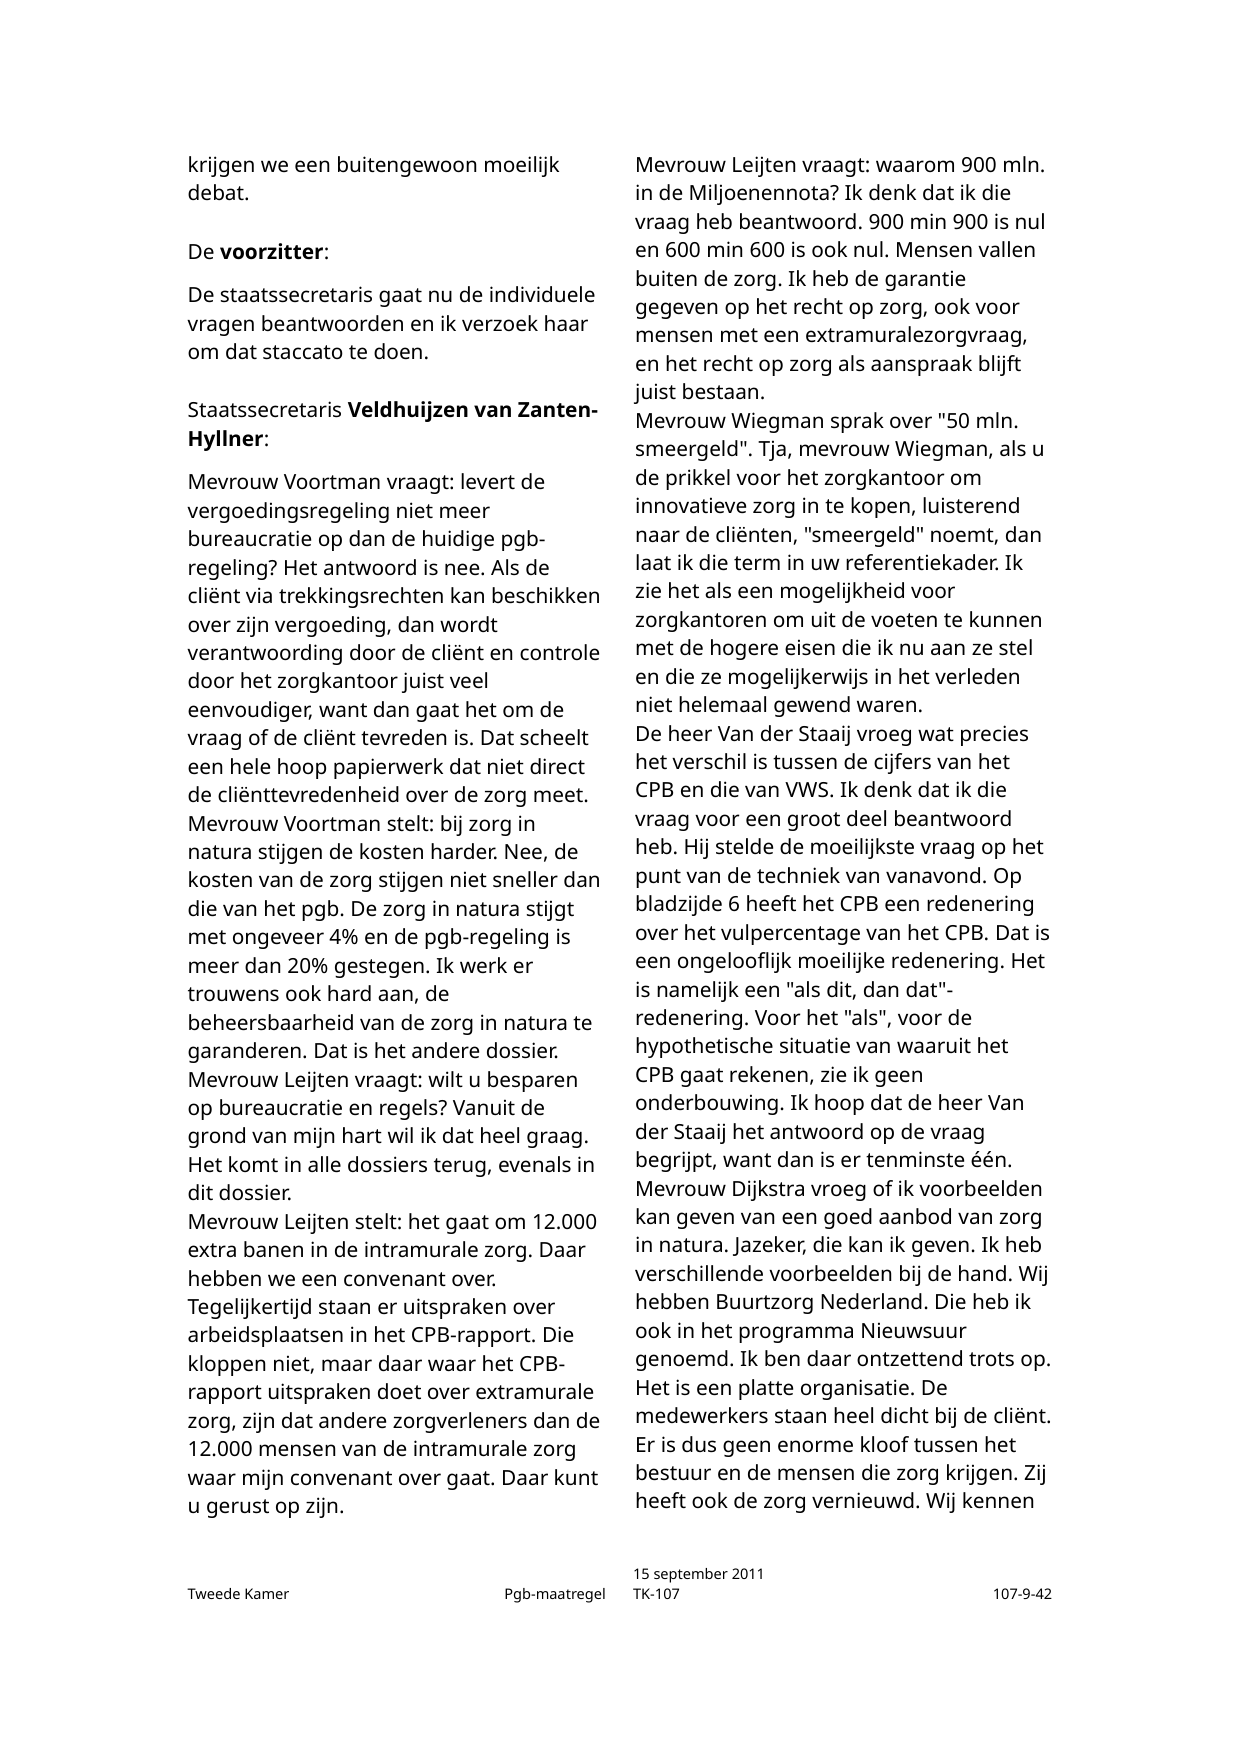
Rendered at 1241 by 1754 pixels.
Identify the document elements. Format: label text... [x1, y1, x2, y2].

text Mevrouw Voortman vraagt: levert de vergoedingsregeling niet meer bureaucratie op dan de huidige pgb-regeling? Het antwoord is nee. Als de cliënt via trekkingsrechten kan beschikken over zijn vergoeding, dan wordt verantwoording door de cliënt en controle door het zorgkantoor juist veel eenvoudiger, want dan gaat het om de vraag of de cliënt tevreden is. Dat scheelt een hele hoop papierwerk dat niet direct de cliënttevredenheid over de zorg meet. [187, 467, 605, 809]
text Mevrouw Leijten vraagt: wilt u besparen op bureaucratie en regels? Vanuit de grond van mijn hart wil ik dat heel graag. Het komt in alle dossiers terug, evenals in dit dossier. [187, 1065, 605, 1207]
text De voorzitter: [187, 237, 605, 265]
text Mevrouw Wiegman sprak over "50 mln. smeergeld". Tja, mevrouw Wiegman, als u de prikkel voor het zorgkantoor om innovatieve zorg in te kopen, luisterend naar de cliënten, "smeergeld" noemt, dan laat ik die term in uw referentiekader. Ik zie het als een mogelijkheid voor zorgkantoren om uit de voeten te kunnen met de hogere eisen die ik nu aan ze stel en die ze mogelijkerwijs in het verleden niet helemaal gewend waren. [635, 406, 1053, 719]
text Staatssecretaris Veldhuijzen van Zanten-Hyllner: [187, 396, 605, 452]
text Mevrouw Dijkstra vroeg of ik voorbeelden kan geven van een goed aanbod van zorg in natura. Jazeker, die kan ik geven. Ik heb verschillende voorbeelden bij de hand. Wij hebben Buurtzorg Nederland. Die heb ik ook in het programma Nieuwsuur genoemd. Ik ben daar ontzettend trots op. Het is een platte organisatie. De medewerkers staan heel dicht bij de cliënt. Er is dus geen enorme kloof tussen het bestuur en de mensen die zorg krijgen. Zij heeft ook de zorg vernieuwd. Wij kennen [635, 1174, 1053, 1515]
text krijgen we een buitengewoon moeilijk debat. [187, 150, 605, 207]
text De heer Van der Staaij vroeg wat precies het verschil is tussen de cijfers van het CPB en die van VWS. Ik denk dat ik die vraag voor een groot deel beantwoord heb. Hij stelde de moeilijkste vraag op het punt van de techniek van vanavond. Op bladzijde 6 heeft het CPB een redenering over het vulpercentage van het CPB. Dat is een ongelooflijk moeilijke redenering. Het is namelijk een "als dit, dan dat"-redenering. Voor het "als", voor de hypothetische situatie van waaruit het CPB gaat rekenen, zie ik geen onderbouwing. Ik hoop dat de heer Van der Staaij het antwoord op de vraag begrijpt, want dan is er tenminste één. [635, 719, 1053, 1174]
text De staatssecretaris gaat nu de individuele vragen beantwoorden en ik verzoek haar om dat staccato te doen. [187, 280, 605, 366]
text Mevrouw Leijten stelt: het gaat om 12.000 extra banen in de intramurale zorg. Daar hebben we een convenant over. Tegelijkertijd staan er uitspraken over arbeidsplaatsen in het CPB-rapport. Die kloppen niet, maar daar waar het CPB-rapport uitspraken doet over extramurale zorg, zijn dat andere zorgverleners dan de 12.000 mensen van de intramurale zorg waar mijn convenant over gaat. Daar kunt u gerust op zijn. [187, 1207, 605, 1520]
text Mevrouw Voortman stelt: bij zorg in natura stijgen de kosten harder. Nee, de kosten van de zorg stijgen niet sneller dan die van het pgb. De zorg in natura stijgt met ongeveer 4% en de pgb-regeling is meer dan 20% gestegen. Ik werk er trouwens ook hard aan, de beheersbaarheid van de zorg in natura te garanderen. Dat is het andere dossier. [187, 809, 605, 1065]
text Mevrouw Leijten vraagt: waarom 900 mln. in de Miljoenennota? Ik denk dat ik die vraag heb beantwoord. 900 min 900 is nul en 600 min 600 is ook nul. Mensen vallen buiten de zorg. Ik heb de garantie gegeven op het recht op zorg, ook voor mensen met een extramuralezorgvraag, en het recht op zorg als aanspraak blijft juist bestaan. [635, 150, 1053, 406]
